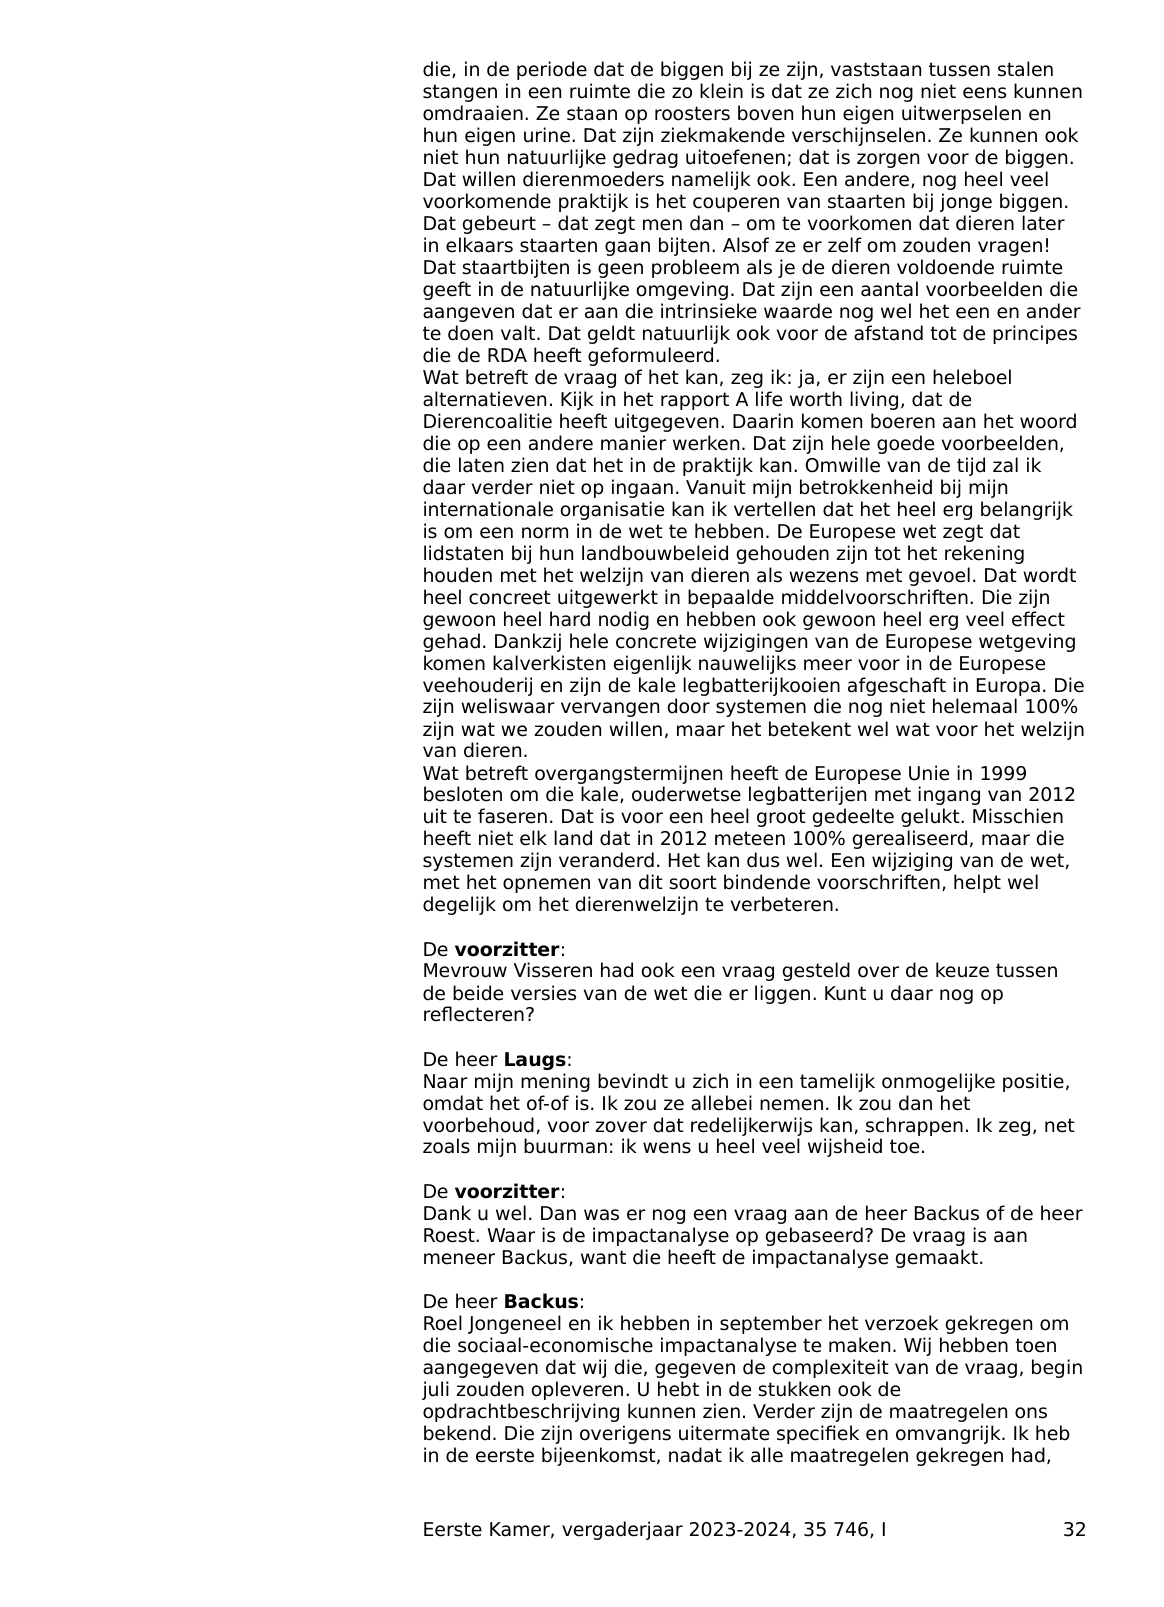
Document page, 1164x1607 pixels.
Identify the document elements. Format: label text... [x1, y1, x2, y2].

text Naar mijn mening bevindt u zich in een tamelijk onmogelijke positie, omdat het of-of is. Ik zou ze allebei nemen. Ik zou dan het voorbehoud, voor zover dat redelijkerwijs kan, schrappen. Ik zeg, net zoals mijn buurman: ik wens u heel veel wijsheid toe. [422, 1071, 1087, 1158]
text De heer Laugs: [422, 1048, 1087, 1071]
text Dank u wel. Dan was er nog een vraag aan de heer Backus of de heer Roest. Waar is de impactanalyse op gebaseerd? De vraag is aan meneer Backus, want die heeft de impactanalyse gemaakt. [422, 1203, 1087, 1268]
text Roel Jongeneel en ik hebben in september het verzoek gekregen om die sociaal-economische impactanalyse te maken. Wij hebben toen aangegeven dat wij die, gegeven de complexiteit van de vraag, begin juli zouden opleveren. U hebt in de stukken ook de opdrachtbeschrijving kunnen zien. Verder zijn de maatregelen ons bekend. Die zijn overigens uitermate specifiek en omvangrijk. Ik heb in de eerste bijeenkomst, nadat ik alle maatregelen gekregen had, [422, 1313, 1087, 1467]
text die, in de periode dat de biggen bij ze zijn, vaststaan tussen stalen stangen in een ruimte die zo klein is dat ze zich nog niet eens kunnen omdraaien. Ze staan op roosters boven hun eigen uitwerpselen en hun eigen urine. Dat zijn ziekmakende verschijnselen. Ze kunnen ook niet hun natuurlijke gedrag uitoefenen; dat is zorgen voor de biggen. Dat willen dierenmoeders namelijk ook. Een andere, nog heel veel voorkomende praktijk is het couperen van staarten bij jonge biggen. Dat gebeurt – dat zegt men dan – om te voorkomen dat dieren later in elkaars staarten gaan bijten. Alsof ze er zelf om zouden vragen! Dat staartbijten is geen probleem als je de dieren voldoende ruimte geeft in de natuurlijke omgeving. Dat zijn een aantal voorbeelden die aangeven dat er aan die intrinsieke waarde nog wel het een en ander te doen valt. Dat geldt natuurlijk ook voor de afstand tot de principes die de RDA heeft geformuleerd. [422, 59, 1087, 367]
text De voorzitter: [422, 1181, 1087, 1203]
text Wat betreft de vraag of het kan, zeg ik: ja, er zijn een heleboel alternatieven. Kijk in het rapport A life worth living, dat de Dierencoalitie heeft uitgegeven. Daarin komen boeren aan het woord die op een andere manier werken. Dat zijn hele goede voorbeelden, die laten zien dat het in de praktijk kan. Omwille van de tijd zal ik daar verder niet op ingaan. Vanuit mijn betrokkenheid bij mijn internationale organisatie kan ik vertellen dat het heel erg belangrijk is om een norm in de wet te hebben. De Europese wet zegt dat lidstaten bij hun landbouwbeleid gehouden zijn tot het rekening houden met het welzijn van dieren als wezens met gevoel. Dat wordt heel concreet uitgewerkt in bepaalde middelvoorschriften. Die zijn gewoon heel hard nodig en hebben ook gewoon heel erg veel effect gehad. Dankzij hele concrete wijzigingen van de Europese wetgeving komen kalverkisten eigenlijk nauwelijks meer voor in de Europese veehouderij en zijn de kale legbatterijkooien afgeschaft in Europa. Die zijn weliswaar vervangen door systemen die nog niet helemaal 100% zijn wat we zouden willen, maar het betekent wel wat voor het welzijn van dieren. [422, 367, 1087, 762]
text Wat betreft overgangstermijnen heeft de Europese Unie in 1999 besloten om die kale, ouderwetse legbatterijen met ingang van 2012 uit te faseren. Dat is voor een heel groot gedeelte gelukt. Misschien heeft niet elk land dat in 2012 meteen 100% gerealiseerd, maar die systemen zijn veranderd. Het kan dus wel. Een wijziging van de wet, met het opnemen van dit soort bindende voorschriften, helpt wel degelijk om het dierenwelzijn te verbeteren. [422, 762, 1087, 916]
text De heer Backus: [422, 1291, 1087, 1313]
text De voorzitter: [422, 938, 1087, 960]
text Mevrouw Visseren had ook een vraag gesteld over de keuze tussen de beide versies van de wet die er liggen. Kunt u daar nog op reflecteren? [422, 960, 1087, 1026]
